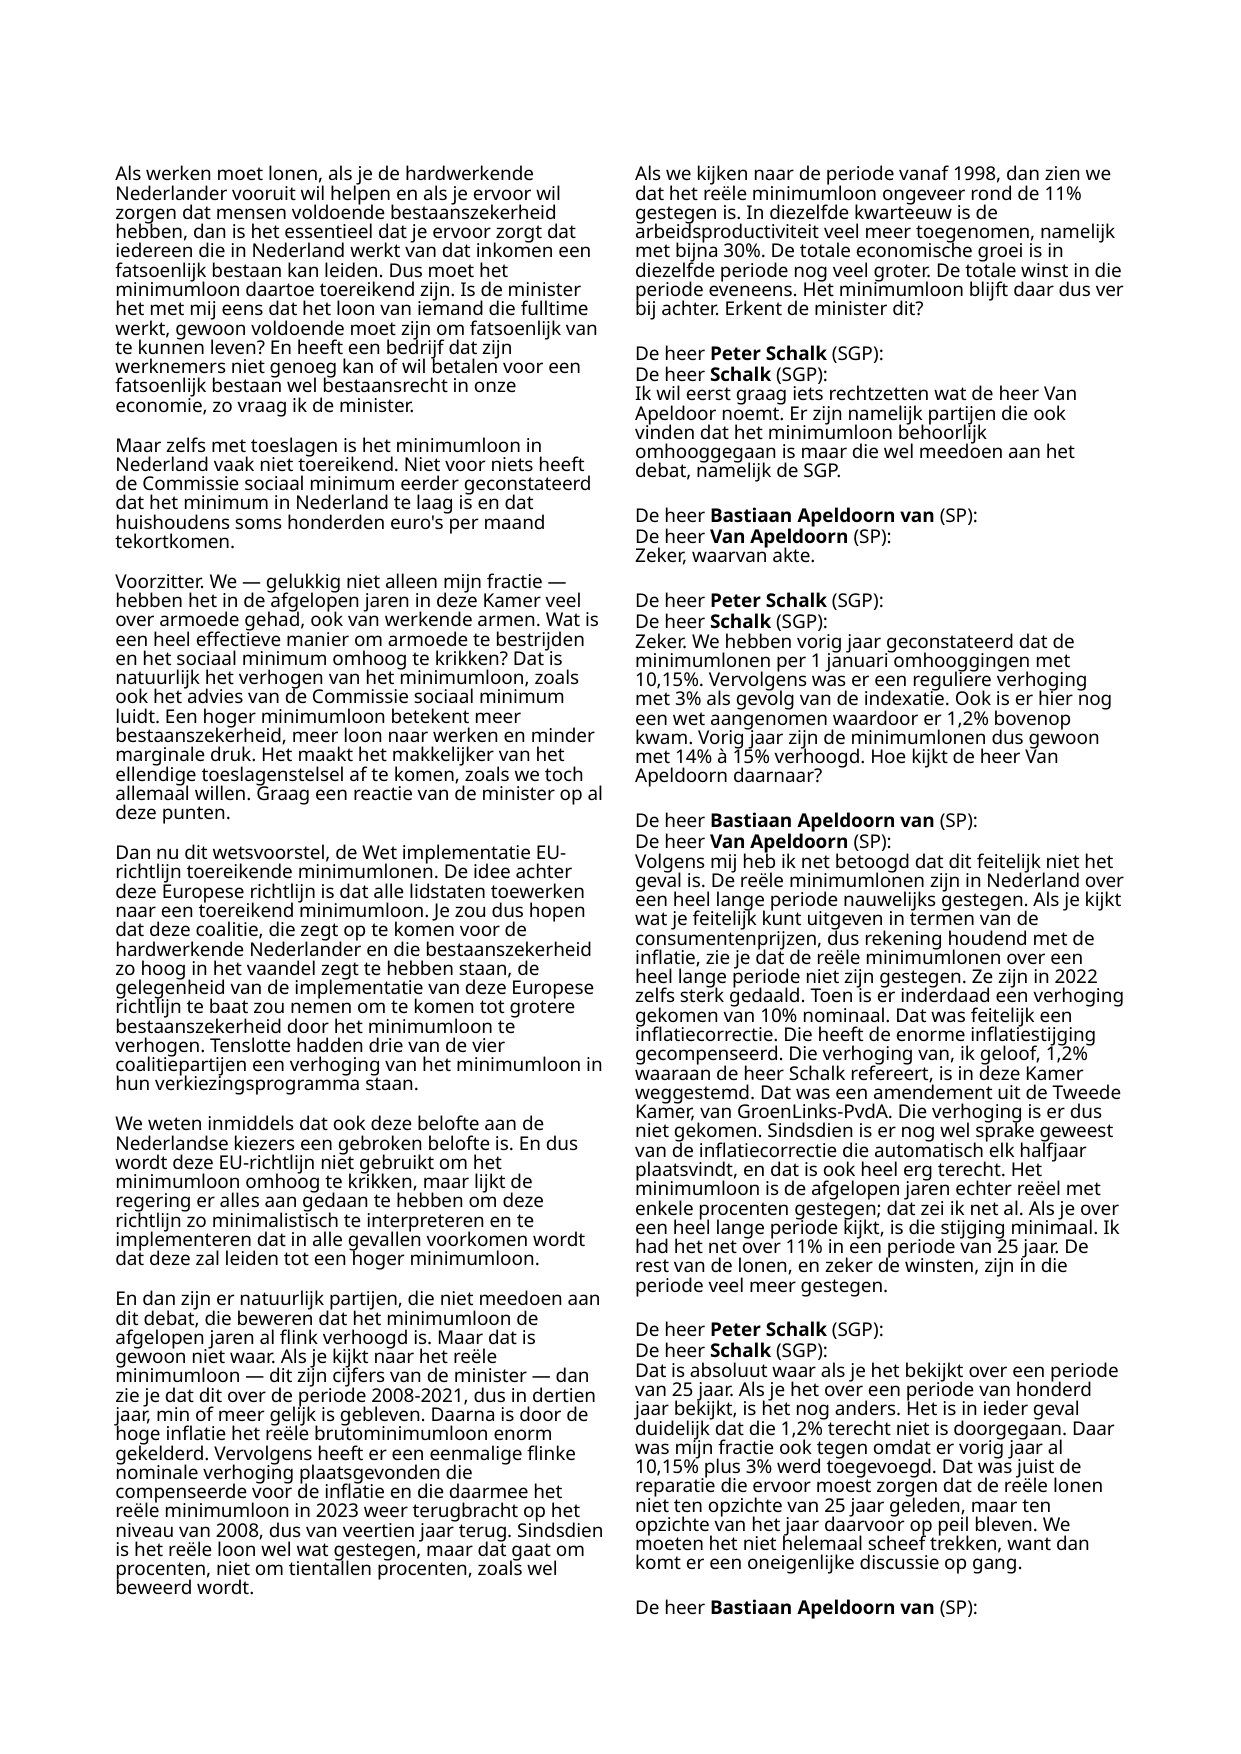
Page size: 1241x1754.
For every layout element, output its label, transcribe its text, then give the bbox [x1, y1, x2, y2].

text Als we kijken naar de periode vanaf 1998, dan zien we dat het reële minimumloon ongeveer rond de 11% gestegen is. In diezelfde kwarteeuw is de arbeidsproductiviteit veel meer toegenomen, namelijk met bijna 30%. De totale economische groei is in diezelfde periode nog veel groter. De totale winst in die periode eveneens. Het minimumloon blijft daar dus ver bij achter. Erkent de minister dit? [635, 165, 1125, 319]
text De heer Van Apeldoorn (SP): [635, 528, 1125, 547]
text De heer Schalk (SGP): [635, 613, 1125, 633]
text Als werken moet lonen, als je de hardwerkende Nederlander vooruit wil helpen en als je ervoor wil zorgen dat mensen voldoende bestaanszekerheid hebben, dan is het essentieel dat je ervoor zorgt dat iedereen die in Nederland werkt van dat inkomen een fatsoenlijk bestaan kan leiden. Dus moet het minimumloon daartoe toereikend zijn. Is de minister het met mij eens dat het loon van iemand die fulltime werkt, gewoon voldoende moet zijn om fatsoenlijk van te kunnen leven? En heeft een bedrijf dat zijn werknemers niet genoeg kan of wil betalen voor een fatsoenlijk bestaan wel bestaansrecht in onze economie, zo vraag ik de minister. [115, 165, 605, 416]
text Volgens mij heb ik net betoogd dat dit feitelijk niet het geval is. De reële minimumlonen zijn in Nederland over een heel lange periode nauwelijks gestegen. Als je kijkt wat je feitelijk kunt uitgeven in termen van de consumentenprijzen, dus rekening houdend met de inflatie, zie je dat de reële minimumlonen over een heel lange periode niet zijn gestegen. Ze zijn in 2022 zelfs sterk gedaald. Toen is er inderdaad een verhoging gekomen van 10% nominaal. Dat was feitelijk een inflatiecorrectie. Die heeft de enorme inflatiestijging gecompenseerd. Die verhoging van, ik geloof, 1,2% waaraan de heer Schalk refereert, is in deze Kamer weggestemd. Dat was een amendement uit de Tweede Kamer, van GroenLinks-PvdA. Die verhoging is er dus niet gekomen. Sindsdien is er nog wel sprake geweest van de inflatiecorrectie die automatisch elk halfjaar plaatsvindt, en dat is ook heel erg terecht. Het minimumloon is de afgelopen jaren echter reëel met enkele procenten gestegen; dat zei ik net al. Als je over een heel lange periode kijkt, is die stijging minimaal. Ik had het net over 11% in een periode van 25 jaar. De rest van de lonen, en zeker de winsten, zijn in die periode veel meer gestegen. [635, 853, 1125, 1296]
text Maar zelfs met toeslagen is het minimumloon in Nederland vaak niet toereikend. Niet voor niets heeft de Commissie sociaal minimum eerder geconstateerd dat het minimum in Nederland te laag is en dat huishoudens soms honderden euro's per maand tekortkomen. [115, 437, 605, 552]
text Zeker. We hebben vorig jaar geconstateerd dat de minimumlonen per 1 januari omhooggingen met 10,15%. Vervolgens was er een reguliere verhoging met 3% als gevolg van de indexatie. Ook is er hier nog een wet aangenomen waardoor er 1,2% bovenop kwam. Vorig jaar zijn de minimumlonen dus gewoon met 14% à 15% verhoogd. Hoe kijkt de heer Van Apeldoorn daarnaar? [635, 633, 1125, 787]
text De heer Schalk (SGP): [635, 1342, 1125, 1362]
text Dat is absoluut waar als je het bekijkt over een periode van 25 jaar. Als je het over een periode van honderd jaar bekijkt, is het nog anders. Het is in ieder geval duidelijk dat die 1,2% terecht niet is doorgegaan. Daar was mijn fractie ook tegen omdat er vorig jaar al 10,15% plus 3% werd toegevoegd. Dat was juist de reparatie die ervoor moest zorgen dat de reële lonen niet ten opzichte van 25 jaar geleden, maar ten opzichte van het jaar daarvoor op peil bleven. We moeten het niet helemaal scheef trekken, want dan komt er een oneigenlijke discussie op gang. [635, 1362, 1125, 1574]
text En dan zijn er natuurlijk partijen, die niet meedoen aan dit debat, die beweren dat het minimumloon de afgelopen jaren al flink verhoogd is. Maar dat is gewoon niet waar. Als je kijkt naar het reële minimumloon — dit zijn cijfers van de minister — dan zie je dat dit over de periode 2008-2021, dus in dertien jaar, min of meer gelijk is gebleven. Daarna is door de hoge inflatie het reële brutominimumloon enorm gekelderd. Vervolgens heeft er een eenmalige flinke nominale verhoging plaatsgevonden die compenseerde voor de inflatie en die daarmee het reële minimumloon in 2023 weer terugbracht op het niveau van 2008, dus van veertien jaar terug. Sindsdien is het reële loon wel wat gestegen, maar dat gaat om procenten, niet om tientallen procenten, zoals wel beweerd wordt. [115, 1290, 605, 1599]
text We weten inmiddels dat ook deze belofte aan de Nederlandse kiezers een gebroken belofte is. En dus wordt deze EU-richtlijn niet gebruikt om het minimumloon omhoog te krikken, maar lijkt de regering er alles aan gedaan te hebben om deze richtlijn zo minimalistisch te interpreteren en te implementeren dat in alle gevallen voorkomen wordt dat deze zal leiden tot een hoger minimumloon. [115, 1115, 605, 1269]
text De heer Peter Schalk (SGP): [635, 340, 1125, 366]
text Dan nu dit wetsvoorstel, de Wet implementatie EU-richtlijn toereikende minimumlonen. De idee achter deze Europese richtlijn is dat alle lidstaten toewerken naar een toereikend minimumloon. Je zou dus hopen dat deze coalitie, die zegt op te komen voor de hardwerkende Nederlander en die bestaanszekerheid zo hoog in het vaandel zegt te hebben staan, de gelegenheid van de implementatie van deze Europese richtlijn te baat zou nemen om te komen tot grotere bestaanszekerheid door het minimumloon te verhogen. Tenslotte hadden drie van de vier coalitiepartijen een verhoging van het minimumloon in hun verkiezingsprogramma staan. [115, 844, 605, 1095]
text De heer Peter Schalk (SGP): [635, 588, 1125, 613]
text Zeker, waarvan akte. [635, 547, 1125, 567]
text Voorzitter. We — gelukkig niet alleen mijn fractie — hebben het in de afgelopen jaren in deze Kamer veel over armoede gehad, ook van werkende armen. Wat is een heel effectieve manier om armoede te bestrijden en het sociaal minimum omhoog te krikken? Dat is natuurlijk het verhogen van het minimumloon, zoals ook het advies van de Commissie sociaal minimum luidt. Een hoger minimumloon betekent meer bestaanszekerheid, meer loon naar werken en minder marginale druk. Het maakt het makkelijker van het ellendige toeslagenstelsel af te komen, zoals we toch allemaal willen. Graag een reactie van de minister op al deze punten. [115, 573, 605, 823]
text Ik wil eerst graag iets rechtzetten wat de heer Van Apeldoor noemt. Er zijn namelijk partijen die ook vinden dat het minimumloon behoorlijk omhooggegaan is maar die wel meedoen aan het debat, namelijk de SGP. [635, 385, 1125, 482]
text De heer Schalk (SGP): [635, 366, 1125, 385]
text De heer Bastiaan Apeldoorn van (SP): [635, 502, 1125, 528]
text De heer Bastiaan Apeldoorn van (SP): [635, 808, 1125, 833]
text De heer Van Apeldoorn (SP): [635, 833, 1125, 853]
text De heer Peter Schalk (SGP): [635, 1317, 1125, 1342]
text De heer Bastiaan Apeldoorn van (SP): [635, 1594, 1125, 1620]
